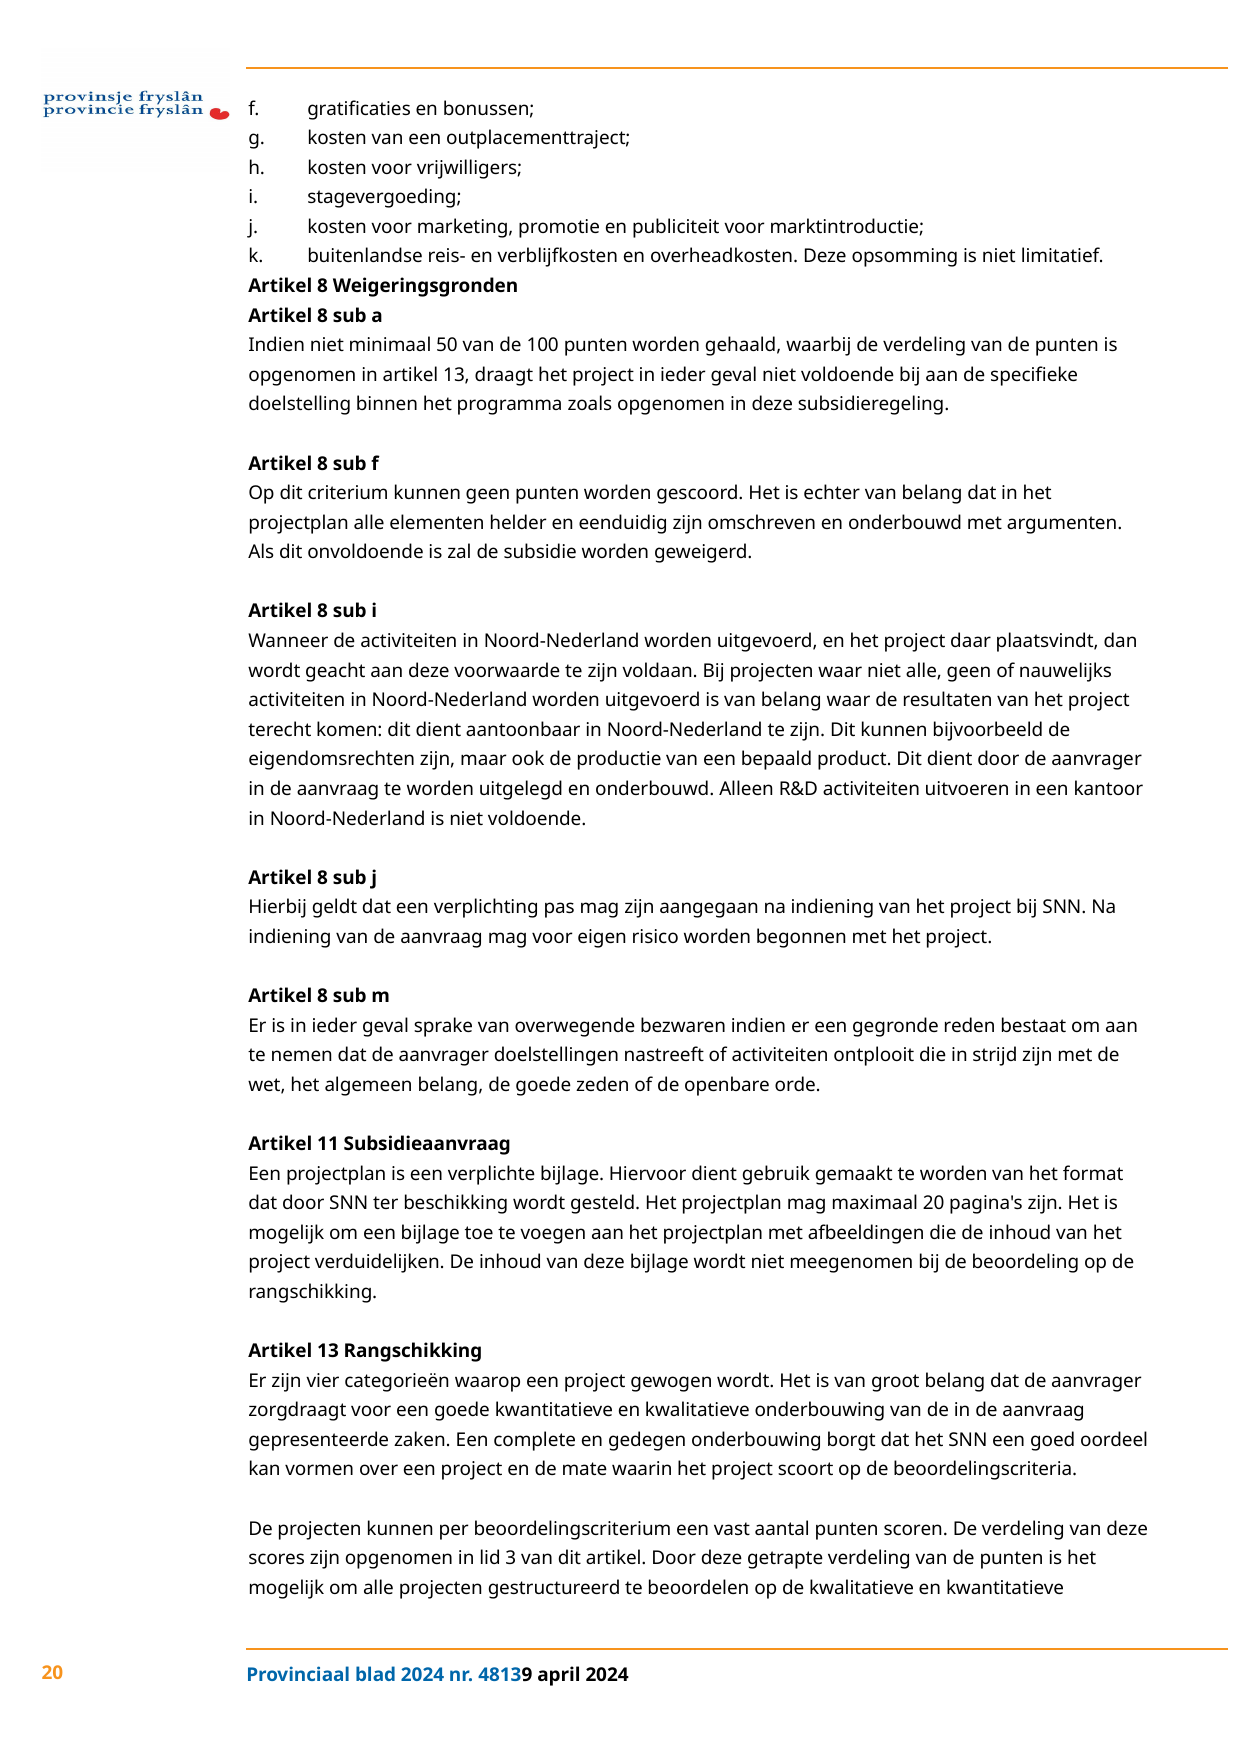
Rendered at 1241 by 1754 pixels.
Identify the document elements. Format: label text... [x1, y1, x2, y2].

text De projecten kunnen per beoordelingscriterium een vast aantal punten scoren. De verdeling van deze scores zijn opgenomen in lid 3 van dit artikel. Door deze getrapte verdeling van de punten is het mogelijk om alle projecten gestructureerd te beoordelen op de kwalitatieve en kwantitatieve [248, 1515, 1152, 1600]
list kosten voor vrijwilligers; [248, 154, 1152, 180]
text Artikel 13 Rangschikking [248, 1337, 1152, 1363]
text Indien niet minimaal 50 van de 100 punten worden gehaald, waarbij de verdeling van de punten is opgenomen in artikel 13, draagt het project in ieder geval niet voldoende bij aan de specifieke doelstelling binnen het programma zoals opgenomen in deze subsidieregeling. [248, 331, 1152, 416]
list stagevergoeding; [248, 183, 1152, 209]
text Artikel 11 Subsidieaanvraag [248, 1130, 1152, 1156]
text Artikel 8 sub i [248, 598, 1152, 623]
text Artikel 8 sub j [248, 864, 1152, 890]
text Een projectplan is een verplichte bijlage. Hiervoor dient gebruik gemaakt te worden van het format dat door SNN ter beschikking wordt gesteld. Het projectplan mag maximaal 20 pagina's zijn. Het is mogelijk om een bijlage toe te voegen aan het projectplan met afbeeldingen die de inhoud van het project verduidelijken. De inhoud van deze bijlage wordt niet meegenomen bij de beoordeling op de rangschikking. [248, 1160, 1152, 1304]
text Artikel 8 sub a [248, 302, 1152, 328]
text Er zijn vier categorieën waarop een project gewogen wordt. Het is van groot belang dat de aanvrager zorgdraagt voor een goede kwantitatieve en kwalitatieve onderbouwing van de in de aanvraag gepresenteerde zaken. Een complete en gedegen onderbouwing borgt dat het SNN een goed oordeel kan vormen over een project en de mate waarin het project scoort op de beoordelingscriteria. [248, 1367, 1152, 1481]
text Op dit criterium kunnen geen punten worden gescoord. Het is echter van belang dat in het projectplan alle elementen helder en eenduidig zijn omschreven en onderbouwd met argumenten. Als dit onvoldoende is zal de subsidie worden geweigerd. [248, 479, 1152, 564]
list gratificaties en bonussen; [248, 95, 1152, 121]
picture [41, 47, 231, 172]
text Artikel 8 sub f [248, 450, 1152, 476]
text Wanneer de activiteiten in Noord-Nederland worden uitgevoerd, en het project daar plaatsvindt, dan wordt geacht aan deze voorwaarde te zijn voldaan. Bij projecten waar niet alle, geen of nauwelijks activiteiten in Noord-Nederland worden uitgevoerd is van belang waar de resultaten van het project terecht komen: dit dient aantoonbaar in Noord-Nederland te zijn. Dit kunnen bijvoorbeeld de eigendomsrechten zijn, maar ook de productie van een bepaald product. Dit dient door de aanvrager in de aanvraag te worden uitgelegd en onderbouwd. Alleen R&D activiteiten uitvoeren in een kantoor in Noord-Nederland is niet voldoende. [248, 627, 1152, 831]
text Er is in ieder geval sprake van overwegende bezwaren indien er een gegronde reden bestaat om aan te nemen dat de aanvrager doelstellingen nastreeft of activiteiten ontplooit die in strijd zijn met de wet, het algemeen belang, de goede zeden of de openbare orde. [248, 1012, 1152, 1097]
text Artikel 8 Weigeringsgronden [248, 272, 1152, 298]
list kosten voor marketing, promotie en publiciteit voor marktintroductie; [248, 213, 1152, 239]
text Artikel 8 sub m [248, 982, 1152, 1008]
list buitenlandse reis- en verblijfkosten en overheadkosten. Deze opsomming is niet limitatief. [248, 243, 1152, 268]
text Hierbij geldt dat een verplichting pas mag zijn aangegaan na indiening van het project bij SNN. Na indiening van de aanvraag mag voor eigen risico worden begonnen met het project. [248, 893, 1152, 949]
list kosten van een outplacementtraject; [248, 124, 1152, 150]
